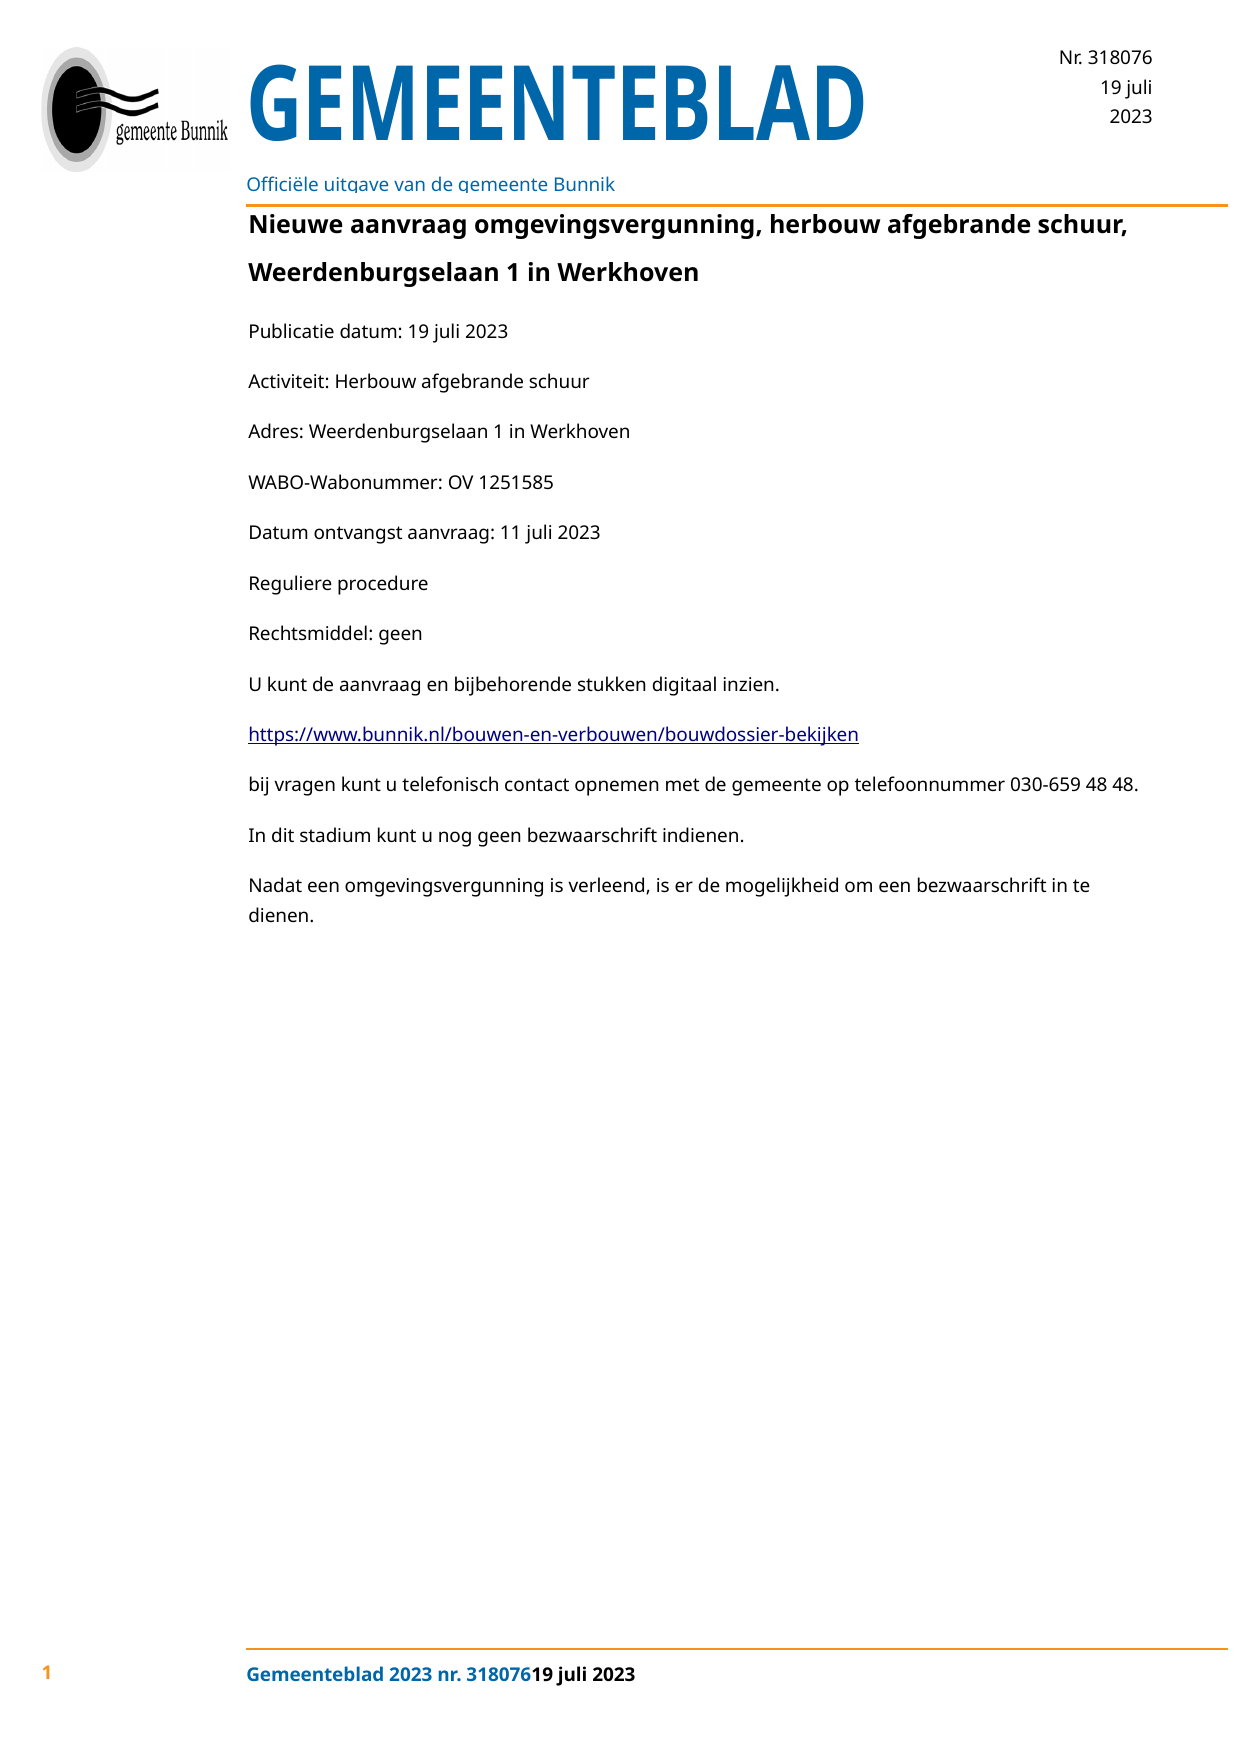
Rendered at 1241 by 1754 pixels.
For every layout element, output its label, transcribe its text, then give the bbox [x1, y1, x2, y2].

text Reguliere procedure [248, 570, 1152, 596]
text https://www.bunnik.nl/bouwen-en-verbouwen/bouwdossier-bekijken [248, 721, 1152, 747]
text In dit stadium kunt u nog geen bezwaarschrift indienen. [248, 822, 1152, 848]
text Nadat een omgevingsvergunning is verleend, is er de mogelijkheid om een bezwaarschrift in te dienen. [248, 872, 1152, 928]
text Adres: Weerdenburgselaan 1 in Werkhoven [248, 419, 1152, 444]
text WABO-Wabonummer: OV 1251585 [248, 469, 1152, 495]
picture [41, 47, 231, 172]
text U kunt de aanvraag en bijbehorende stukken digitaal inzien. [248, 671, 1152, 697]
text Activiteit: Herbouw afgebrande schuur [248, 368, 1152, 394]
text Nieuwe aanvraag omgevingsvergunning, herbouw afgebrande schuur, Weerdenburgselaan 1 in Werkhoven [248, 207, 1152, 288]
text Rechtsmiddel: geen [248, 620, 1152, 646]
text Datum ontvangst aanvraag: 11 juli 2023 [248, 519, 1152, 545]
text bij vragen kunt u telefonisch contact opnemen met de gemeente op telefoonnummer 030-659 48 48. [248, 772, 1152, 797]
text Publicatie datum: 19 juli 2023 [248, 318, 1152, 344]
